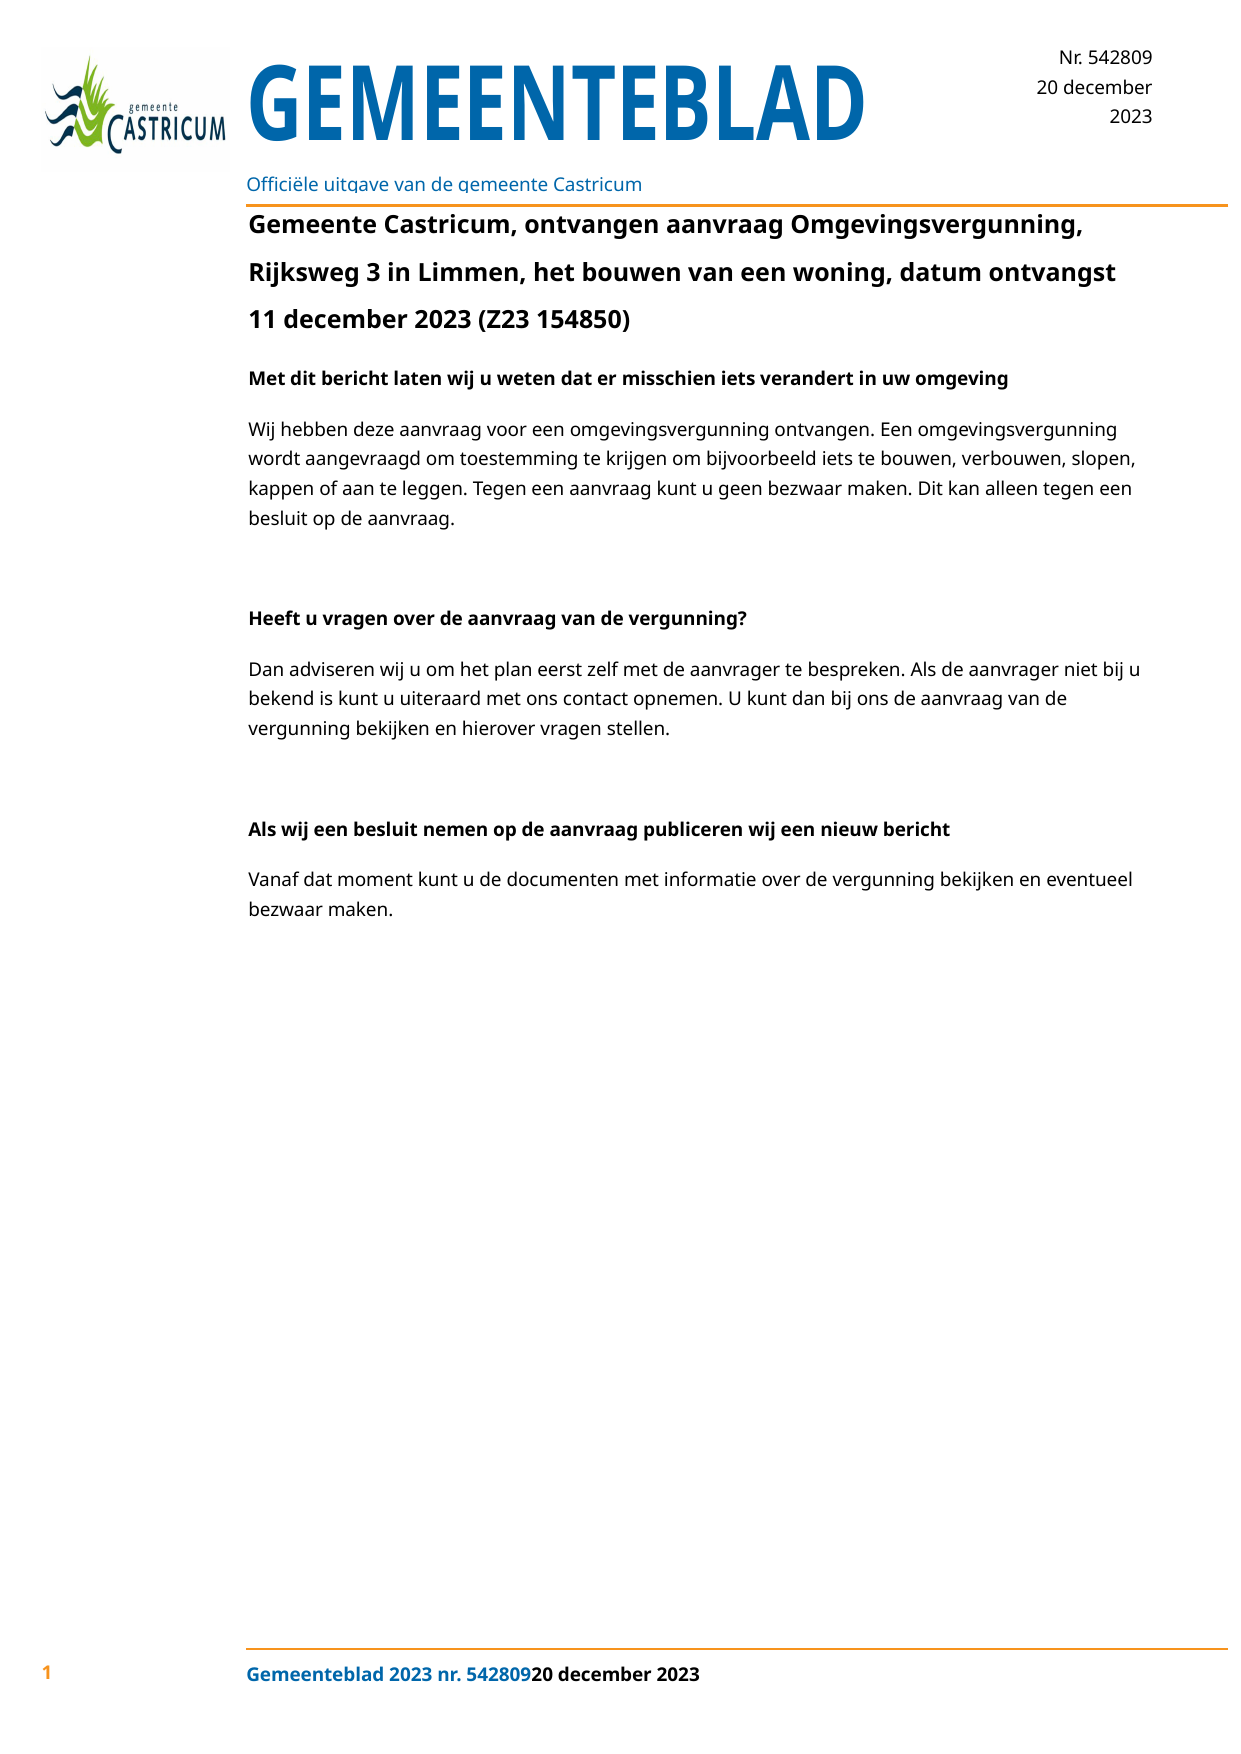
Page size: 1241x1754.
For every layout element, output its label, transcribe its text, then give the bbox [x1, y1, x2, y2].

text Dan adviseren wij u om het plan eerst zelf met de aanvrager te bespreken. Als de aanvrager niet bij u bekend is kunt u uiteraard met ons contact opnemen. U kunt dan bij ons de aanvraag van de vergunning bekijken en hierover vragen stellen. [248, 656, 1152, 741]
text Heeft u vragen over de aanvraag van de vergunning? [248, 606, 1152, 631]
text Als wij een besluit nemen op de aanvraag publiceren wij een nieuw bericht [248, 816, 1152, 842]
text Gemeente Castricum, ontvangen aanvraag Omgevingsvergunning, Rijksweg 3 in Limmen, het bouwen van een woning, datum ontvangst 11 december 2023 (Z23 154850) [248, 207, 1152, 336]
text Vanaf dat moment kunt u de documenten met informatie over de vergunning bekijken en eventueel bezwaar maken. [248, 866, 1152, 922]
text Met dit bericht laten wij u weten dat er misschien iets verandert in uw omgeving [248, 366, 1152, 391]
text Wij hebben deze aanvraag voor een omgevingsvergunning ontvangen. Een omgevingsvergunning wordt aangevraagd om toestemming te krijgen om bijvoorbeeld iets te bouwen, verbouwen, slopen, kappen of aan te leggen. Tegen een aanvraag kunt u geen bezwaar maken. Dit kan alleen tegen een besluit op de aanvraag. [248, 416, 1152, 530]
picture [41, 47, 231, 172]
